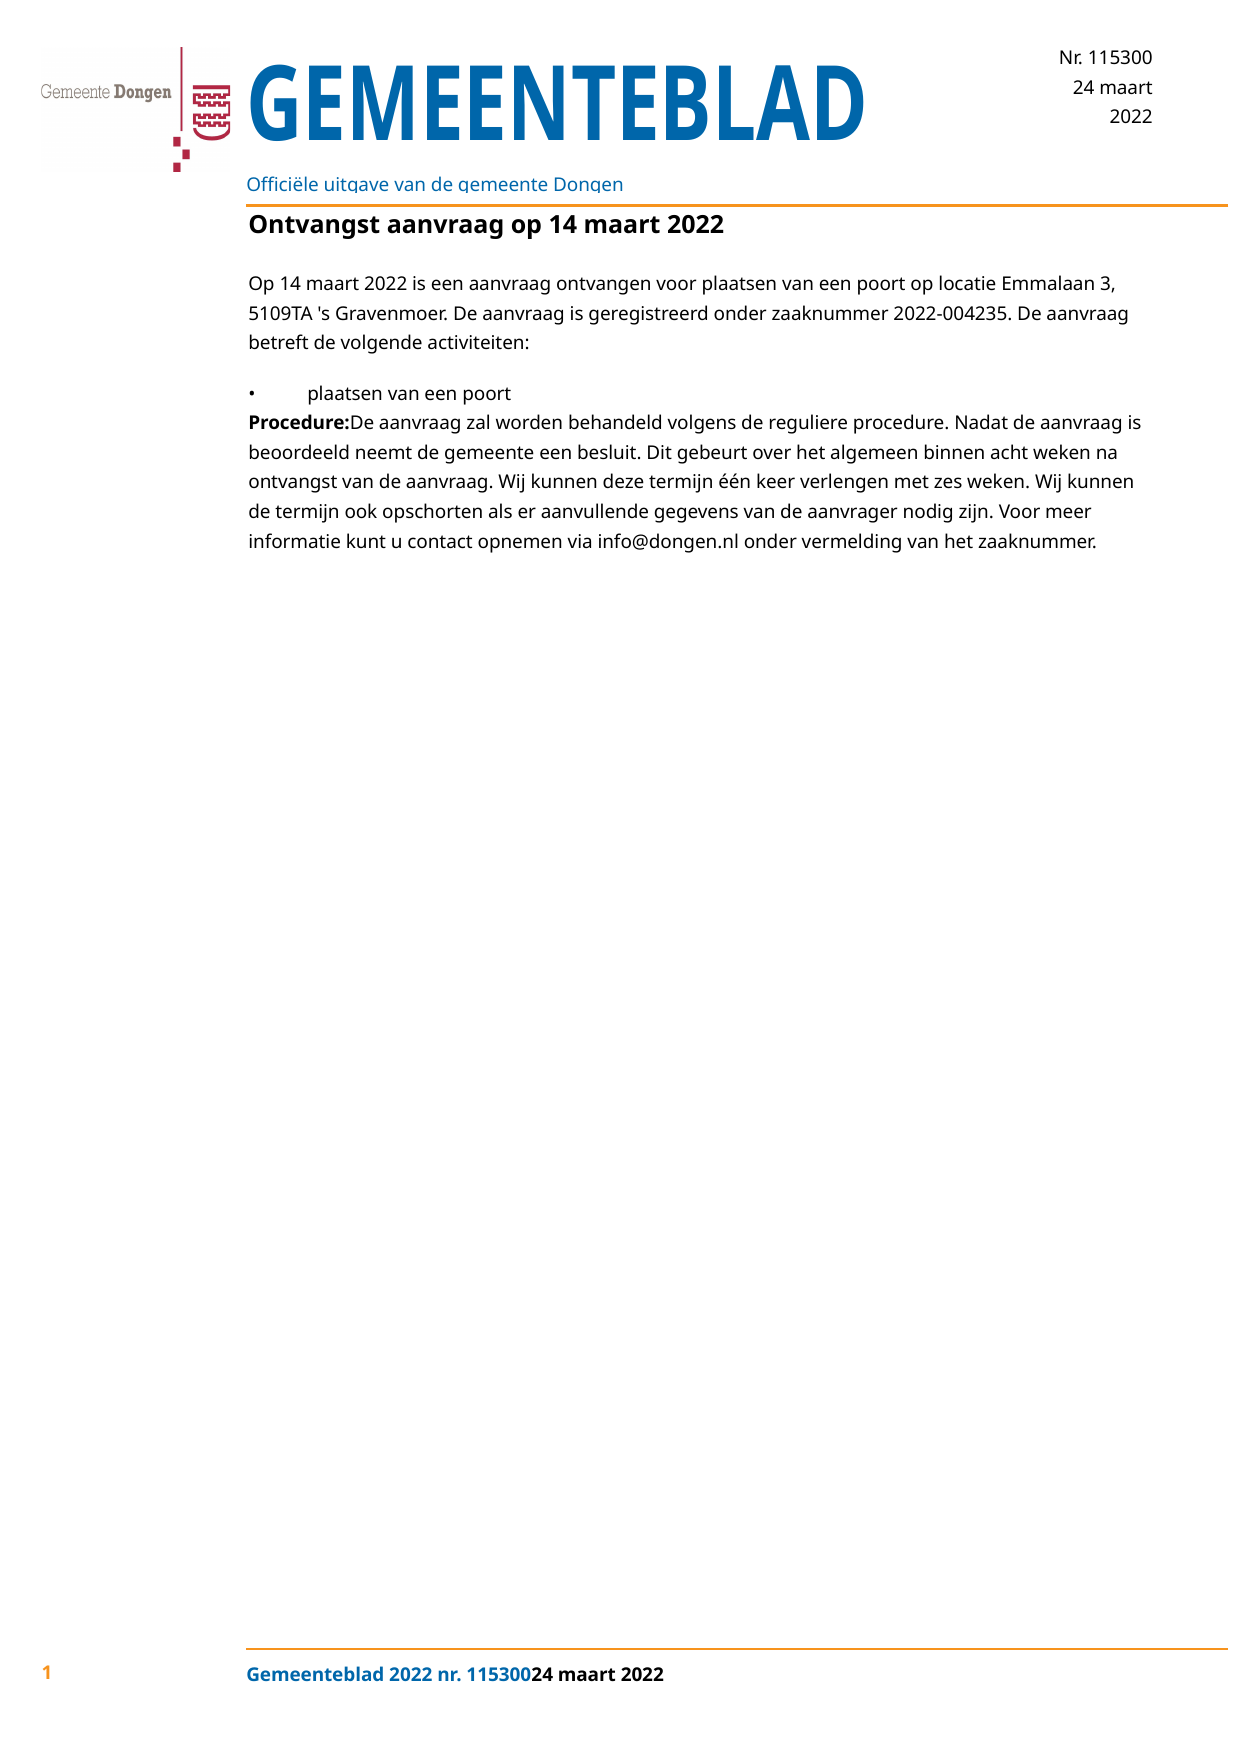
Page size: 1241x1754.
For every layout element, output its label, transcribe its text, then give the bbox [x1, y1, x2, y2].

list plaatsen van een poort [248, 380, 1152, 406]
picture [41, 47, 231, 172]
text Op 14 maart 2022 is een aanvraag ontvangen voor plaatsen van een poort op locatie Emmalaan 3, 5109TA 's Gravenmoer. De aanvraag is geregistreerd onder zaaknummer 2022-004235. De aanvraag betreft de volgende activiteiten: [248, 270, 1152, 355]
text Procedure:De aanvraag zal worden behandeld volgens de reguliere procedure. Nadat de aanvraag is beoordeeld neemt de gemeente een besluit. Dit gebeurt over het algemeen binnen acht weken na ontvangst van de aanvraag. Wij kunnen deze termijn één keer verlengen met zes weken. Wij kunnen de termijn ook opschorten als er aanvullende gegevens van de aanvrager nodig zijn. Voor meer informatie kunt u contact opnemen via info@dongen.nl onder vermelding van het zaaknummer. [248, 409, 1152, 553]
text Ontvangst aanvraag op 14 maart 2022 [248, 207, 1152, 241]
